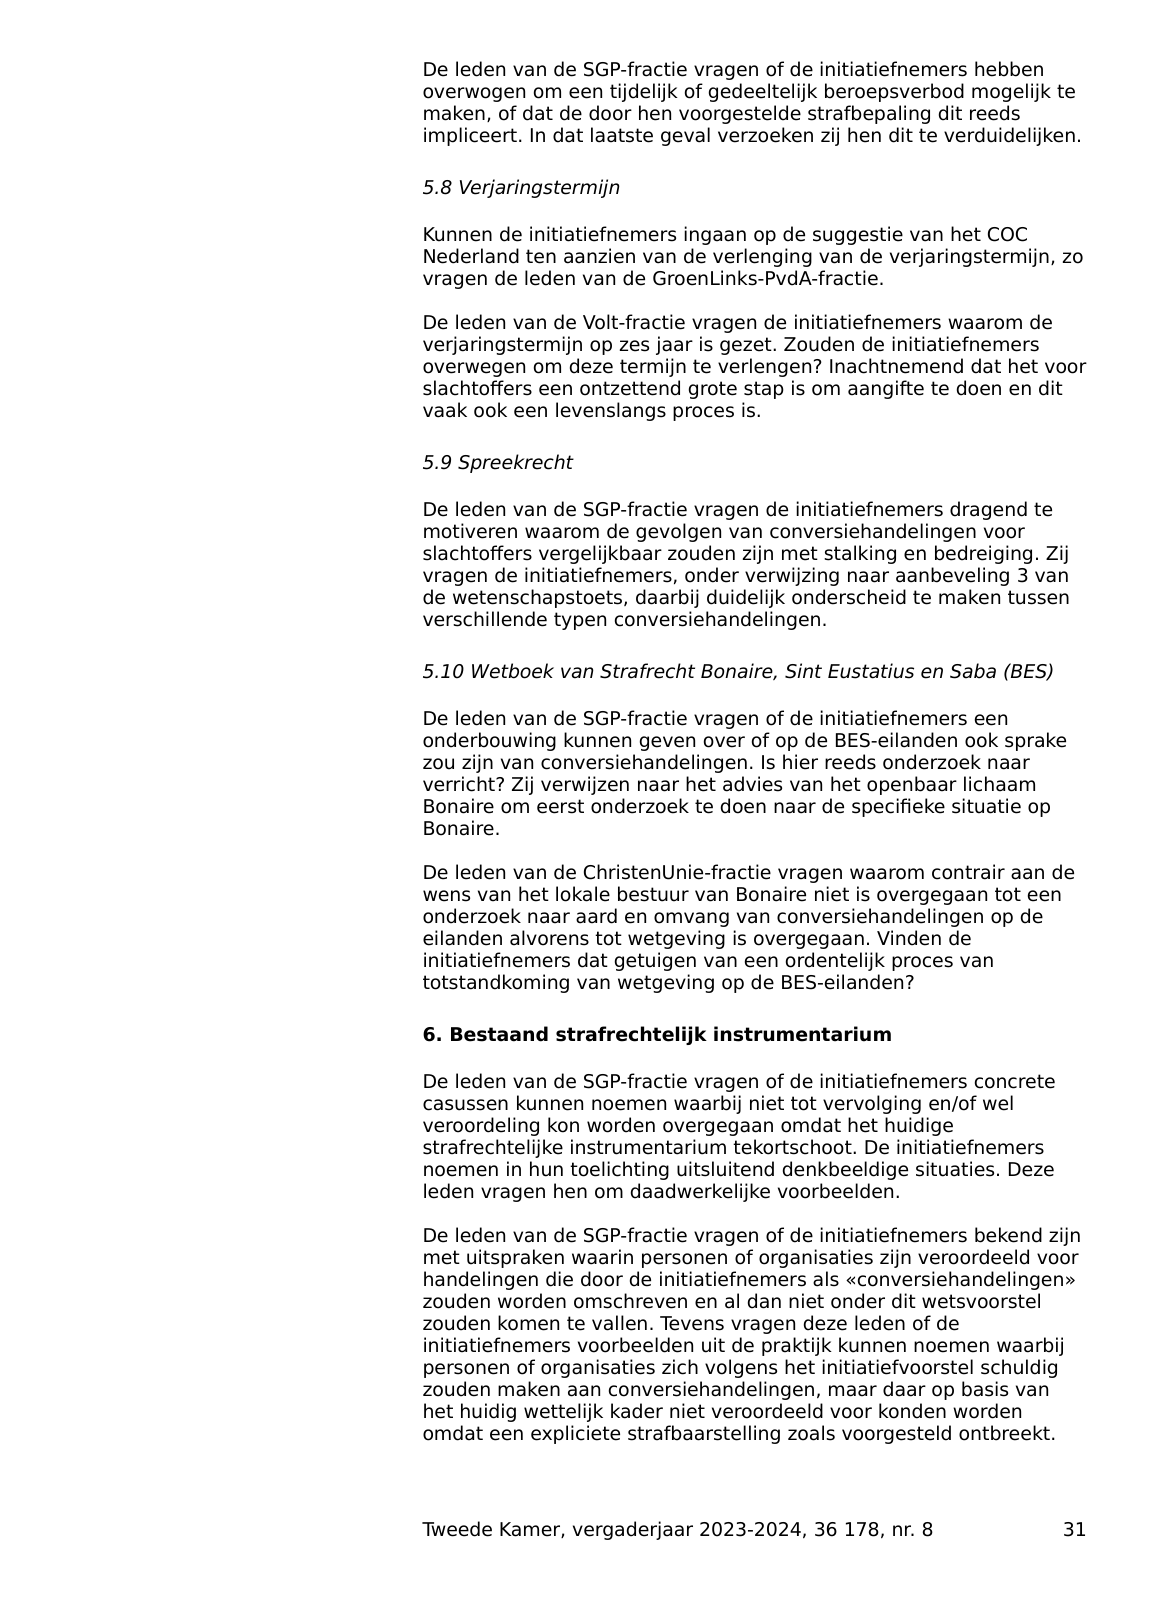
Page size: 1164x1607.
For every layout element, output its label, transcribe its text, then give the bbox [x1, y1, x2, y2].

text De leden van de SGP-fractie vragen de initiatiefnemers dragend te motiveren waarom de gevolgen van conversiehandelingen voor slachtoffers vergelijkbaar zouden zijn met stalking en bedreiging. Zij vragen de initiatiefnemers, onder verwijzing naar aanbeveling 3 van de wetenschapstoets, daarbij duidelijk onderscheid te maken tussen verschillende typen conversiehandelingen. [422, 499, 1087, 631]
subtitle 5.8 Verjaringstermijn [422, 177, 1087, 199]
subtitle 6. Bestaand strafrechtelijk instrumentarium [422, 1024, 1087, 1046]
subtitle 5.10 Wetboek van Strafrecht Bonaire, Sint Eustatius en Saba (BES) [422, 661, 1087, 683]
text Kunnen de initiatiefnemers ingaan op de suggestie van het COC Nederland ten aanzien van de verlenging van de verjaringstermijn, zo vragen de leden van de GroenLinks-PvdA-fractie. [422, 224, 1087, 290]
text De leden van de ChristenUnie-fractie vragen waarom contrair aan de wens van het lokale bestuur van Bonaire niet is overgegaan tot een onderzoek naar aard en omvang van conversiehandelingen op de eilanden alvorens tot wetgeving is overgegaan. Vinden de initiatiefnemers dat getuigen van een ordentelijk proces van totstandkoming van wetgeving op de BES-eilanden? [422, 862, 1087, 994]
text De leden van de SGP-fractie vragen of de initiatiefnemers een onderbouwing kunnen geven over of op de BES-eilanden ook sprake zou zijn van conversiehandelingen. Is hier reeds onderzoek naar verricht? Zij verwijzen naar het advies van het openbaar lichaam Bonaire om eerst onderzoek te doen naar de specifieke situatie op Bonaire. [422, 708, 1087, 840]
text De leden van de SGP-fractie vragen of de initiatiefnemers bekend zijn met uitspraken waarin personen of organisaties zijn veroordeeld voor handelingen die door de initiatiefnemers als «conversiehandelingen» zouden worden omschreven en al dan niet onder dit wetsvoorstel zouden komen te vallen. Tevens vragen deze leden of de initiatiefnemers voorbeelden uit de praktijk kunnen noemen waarbij personen of organisaties zich volgens het initiatiefvoorstel schuldig zouden maken aan conversiehandelingen, maar daar op basis van het huidig wettelijk kader niet veroordeeld voor konden worden omdat een expliciete strafbaarstelling zoals voorgesteld ontbreekt. [422, 1225, 1087, 1444]
subtitle 5.9 Spreekrecht [422, 452, 1087, 474]
text De leden van de SGP-fractie vragen of de initiatiefnemers concrete casussen kunnen noemen waarbij niet tot vervolging en/of wel veroordeling kon worden overgegaan omdat het huidige strafrechtelijke instrumentarium tekortschoot. De initiatiefnemers noemen in hun toelichting uitsluitend denkbeeldige situaties. Deze leden vragen hen om daadwerkelijke voorbeelden. [422, 1071, 1087, 1203]
text De leden van de Volt-fractie vragen de initiatiefnemers waarom de verjaringstermijn op zes jaar is gezet. Zouden de initiatiefnemers overwegen om deze termijn te verlengen? Inachtnemend dat het voor slachtoffers een ontzettend grote stap is om aangifte te doen en dit vaak ook een levenslangs proces is. [422, 312, 1087, 422]
text De leden van de SGP-fractie vragen of de initiatiefnemers hebben overwogen om een tijdelijk of gedeeltelijk beroepsverbod mogelijk te maken, of dat de door hen voorgestelde strafbepaling dit reeds impliceert. In dat laatste geval verzoeken zij hen dit te verduidelijken. [422, 59, 1087, 147]
